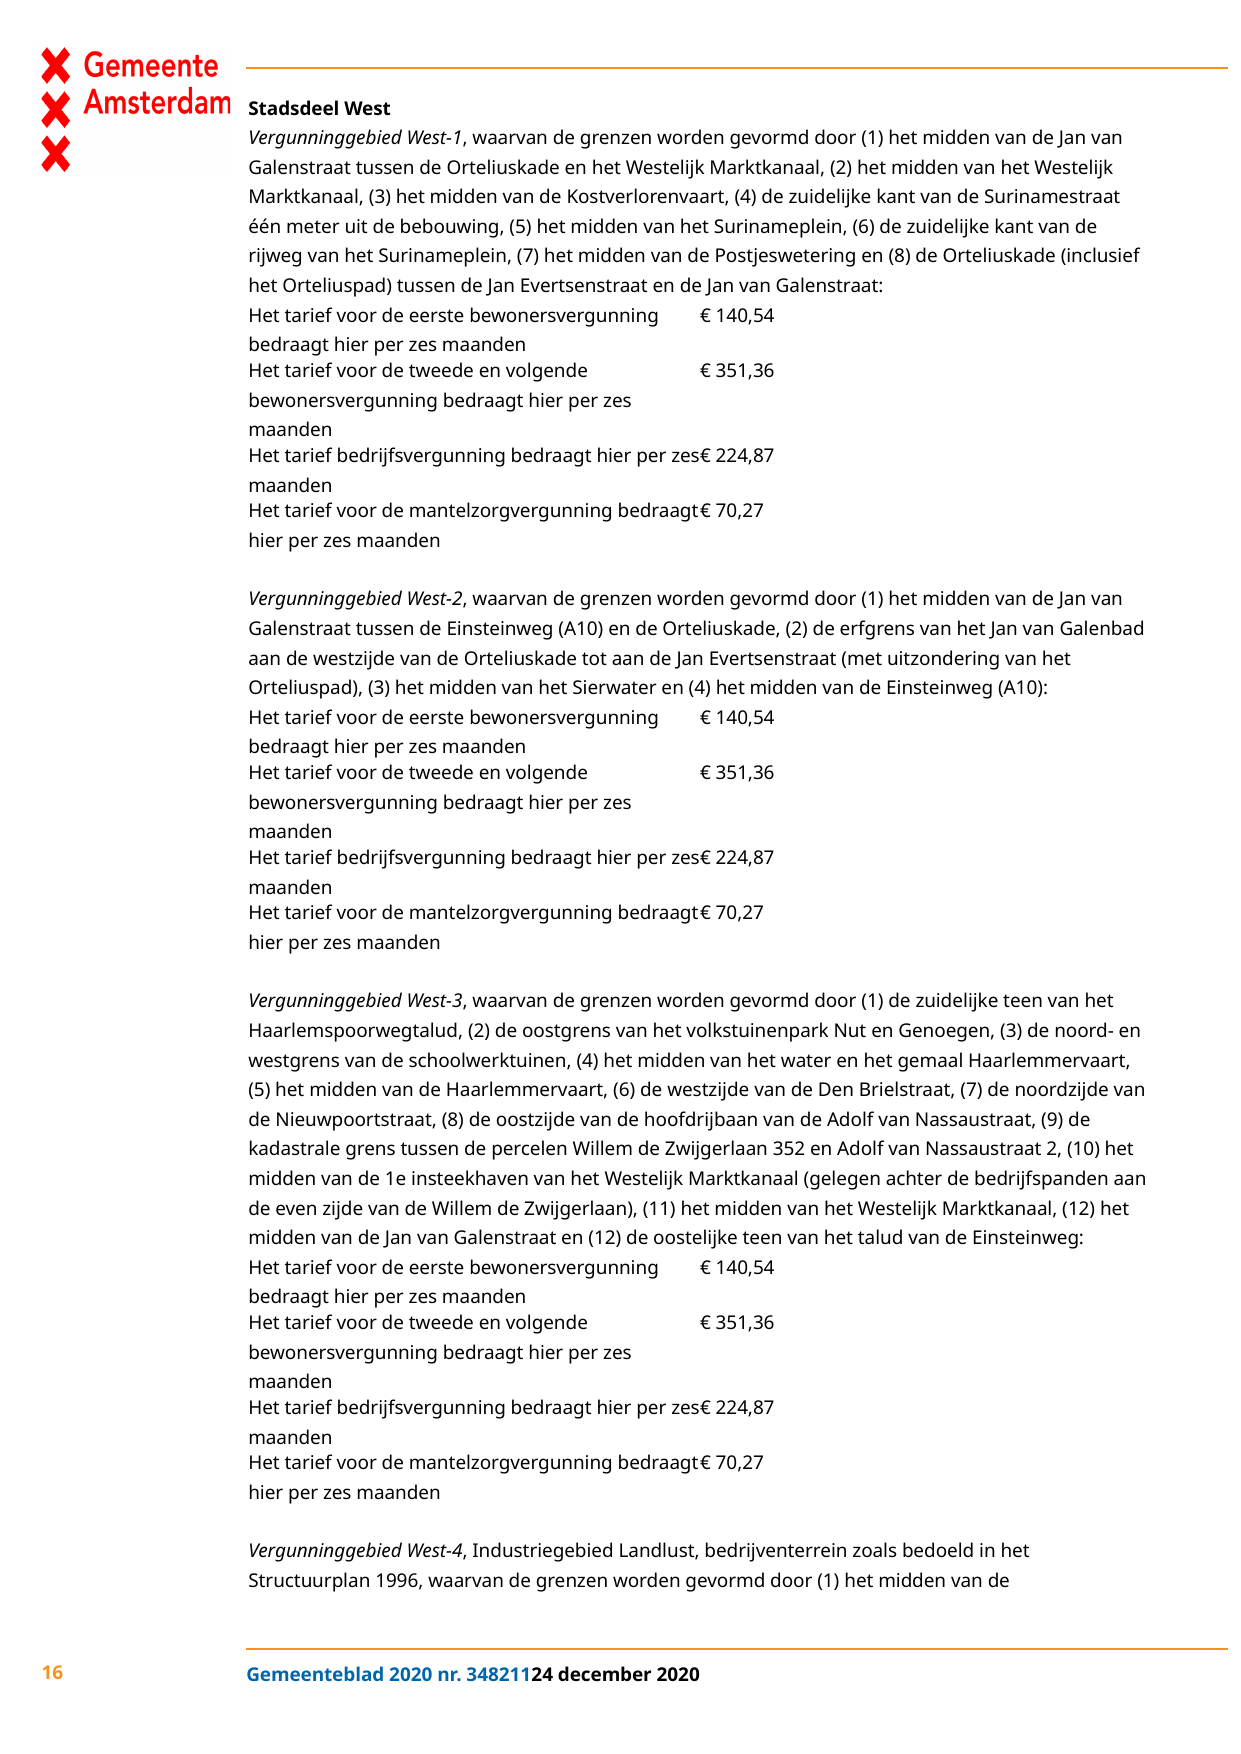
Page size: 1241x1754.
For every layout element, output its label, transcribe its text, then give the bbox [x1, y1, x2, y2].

table_cell Het tarief bedrijfsvergunning bedraagt hier per zes maanden [248, 844, 700, 899]
text Vergunninggebied West-1, waarvan de grenzen worden gevormd door (1) het midden van de Jan van Galenstraat tussen de Orteliuskade en het Westelijk Marktkanaal, (2) het midden van het Westelijk Marktkanaal, (3) het midden van de Kostverlorenvaart, (4) de zuidelijke kant van de Surinamestraat één meter uit de bebouwing, (5) het midden van het Surinameplein, (6) de zuidelijke kant van de rijweg van het Surinameplein, (7) het midden van de Postjeswetering en (8) de Orteliuskade (inclusief het Orteliuspad) tussen de Jan Evertsenstraat en de Jan van Galenstraat: [248, 124, 1152, 298]
table_header € 140,54 [700, 704, 1152, 759]
text Vergunninggebied West-2, waarvan de grenzen worden gevormd door (1) het midden van de Jan van Galenstraat tussen de Einsteinweg (A10) en de Orteliuskade, (2) de erfgrens van het Jan van Galenbad aan de westzijde van de Orteliuskade tot aan de Jan Evertsenstraat (met uitzondering van het Orteliuspad), (3) het midden van het Sierwater en (4) het midden van de Einsteinweg (A10): [248, 586, 1152, 700]
table_header € 140,54 [700, 1254, 1152, 1309]
table_cell € 70,27 [700, 900, 1152, 955]
table_header € 140,54 [700, 302, 1152, 357]
text Vergunninggebied West-3, waarvan de grenzen worden gevormd door (1) de zuidelijke teen van het Haarlemspoorwegtalud, (2) de oostgrens van het volkstuinenpark Nut en Genoegen, (3) de noord- en westgrens van de schoolwerktuinen, (4) het midden van het water en het gemaal Haarlemmervaart, (5) het midden van de Haarlemmervaart, (6) de westzijde van de Den Brielstraat, (7) de noordzijde van de Nieuwpoortstraat, (8) de oostzijde van de hoofdrijbaan van de Adolf van Nassaustraat, (9) de kadastrale grens tussen de percelen Willem de Zwijgerlaan 352 en Adolf van Nassaustraat 2, (10) het midden van de 1e insteekhaven van het Westelijk Marktkanaal (gelegen achter de bedrijfspanden aan de even zijde van de Willem de Zwijgerlaan), (11) het midden van het Westelijk Marktkanaal, (12) het midden van de Jan van Galenstraat en (12) de oostelijke teen van het talud van de Einsteinweg: [248, 988, 1152, 1250]
table_cell € 70,27 [700, 1450, 1152, 1505]
table_header Het tarief voor de eerste bewonersvergunning bedraagt hier per zes maanden [248, 1254, 700, 1309]
table_header Het tarief voor de eerste bewonersvergunning bedraagt hier per zes maanden [248, 302, 700, 357]
picture [41, 47, 231, 172]
table_cell Het tarief voor de mantelzorgvergunning bedraagt hier per zes maanden [248, 900, 700, 955]
table_cell € 351,36 [700, 759, 1152, 844]
text Vergunninggebied West-4, Industriegebied Landlust, bedrijventerrein zoals bedoeld in het Structuurplan 1996, waarvan de grenzen worden gevormd door (1) het midden van de [248, 1538, 1152, 1593]
table_header Het tarief voor de eerste bewonersvergunning bedraagt hier per zes maanden [248, 704, 700, 759]
table_cell € 351,36 [700, 1309, 1152, 1394]
table_cell € 351,36 [700, 357, 1152, 442]
table_cell Het tarief voor de tweede en volgende bewonersvergunning bedraagt hier per zes maanden [248, 759, 700, 844]
table_cell Het tarief voor de tweede en volgende bewonersvergunning bedraagt hier per zes maanden [248, 1309, 700, 1394]
table_cell Het tarief voor de tweede en volgende bewonersvergunning bedraagt hier per zes maanden [248, 357, 700, 442]
table_cell € 224,87 [700, 1394, 1152, 1449]
table_cell Het tarief bedrijfsvergunning bedraagt hier per zes maanden [248, 1394, 700, 1449]
table_cell Het tarief bedrijfsvergunning bedraagt hier per zes maanden [248, 442, 700, 497]
text Stadsdeel West [248, 95, 1152, 121]
table_cell € 224,87 [700, 844, 1152, 899]
table_cell € 70,27 [700, 498, 1152, 553]
table_cell Het tarief voor de mantelzorgvergunning bedraagt hier per zes maanden [248, 1450, 700, 1505]
table_cell € 224,87 [700, 442, 1152, 497]
table_cell Het tarief voor de mantelzorgvergunning bedraagt hier per zes maanden [248, 498, 700, 553]
